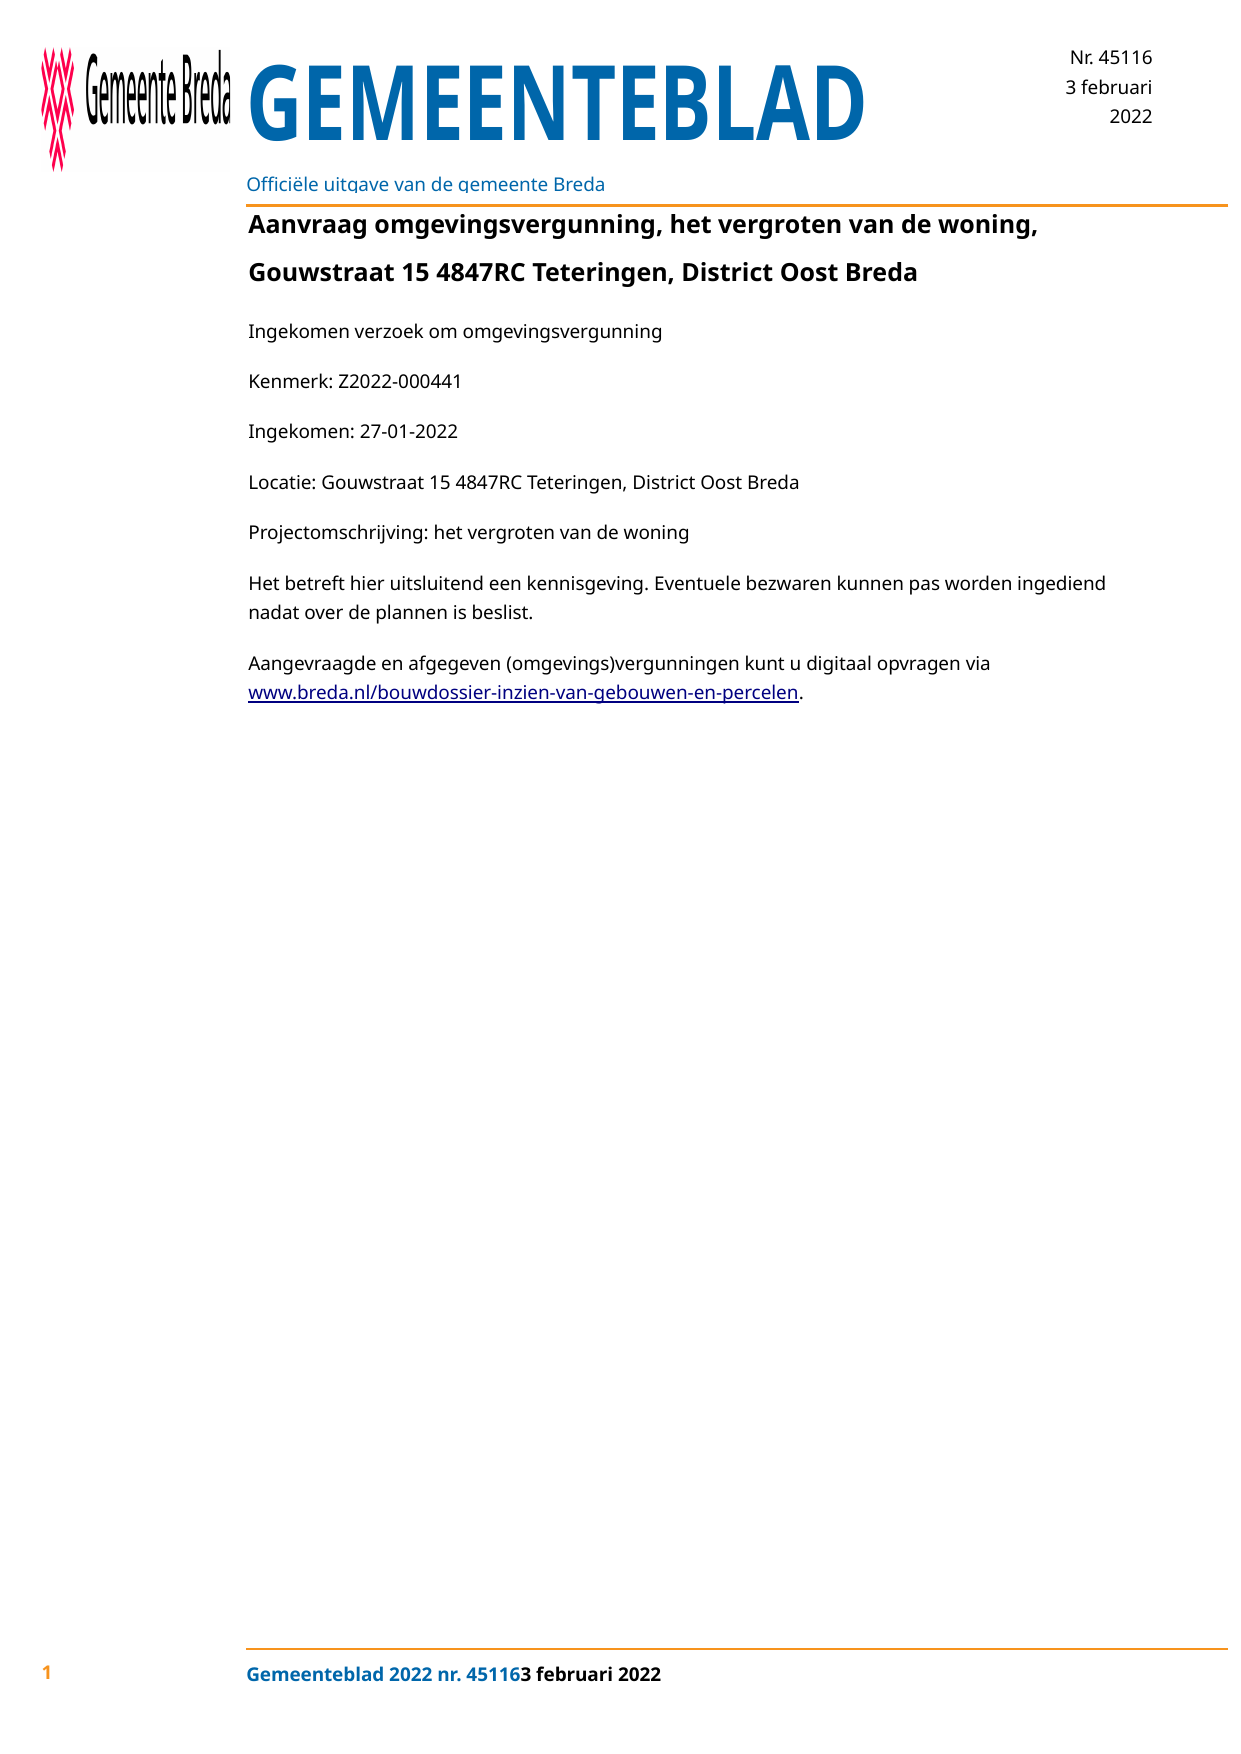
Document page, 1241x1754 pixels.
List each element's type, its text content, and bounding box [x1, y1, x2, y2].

text Kenmerk: Z2022-000441 [248, 368, 1152, 394]
picture [41, 47, 231, 172]
text Ingekomen verzoek om omgevingsvergunning [248, 318, 1152, 344]
text Projectomschrijving: het vergroten van de woning [248, 519, 1152, 545]
text Het betreft hier uitsluitend een kennisgeving. Eventuele bezwaren kunnen pas worden ingediend nadat over de plannen is beslist. [248, 570, 1152, 625]
text Aanvraag omgevingsvergunning, het vergroten van de woning, Gouwstraat 15 4847RC Teteringen, District Oost Breda [248, 207, 1152, 288]
text Locatie: Gouwstraat 15 4847RC Teteringen, District Oost Breda [248, 469, 1152, 495]
text Ingekomen: 27-01-2022 [248, 419, 1152, 444]
text Aangevraagde en afgegeven (omgevings)vergunningen kunt u digitaal opvragen via www.breda.nl/bouwdossier-inzien-van-gebouwen-en-percelen. [248, 650, 1152, 705]
